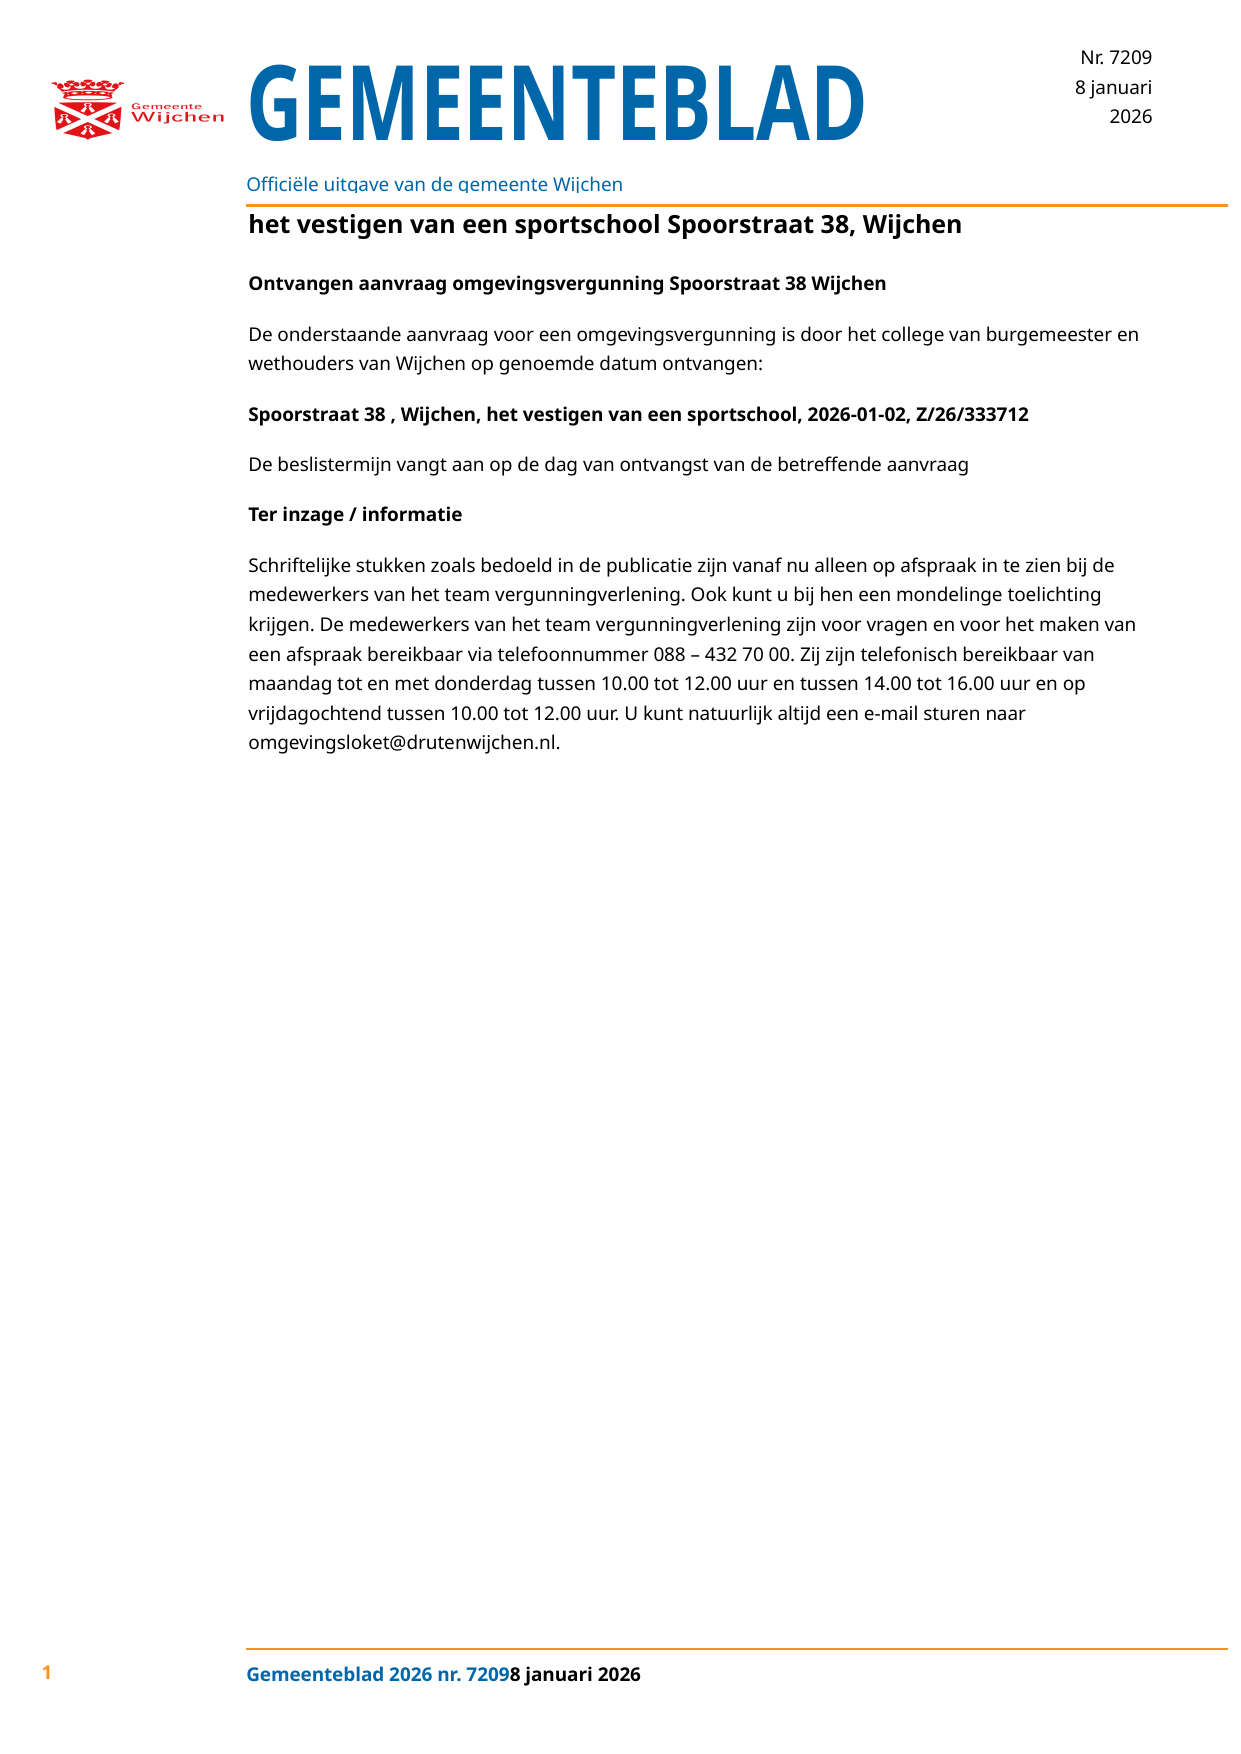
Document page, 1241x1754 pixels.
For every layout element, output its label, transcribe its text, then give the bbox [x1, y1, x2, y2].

text het vestigen van een sportschool Spoorstraat 38, Wijchen [248, 207, 1152, 241]
text De beslistermijn vangt aan op de dag van ontvangst van de betreffende aanvraag [248, 451, 1152, 477]
text Ontvangen aanvraag omgevingsvergunning Spoorstraat 38 Wijchen [248, 270, 1152, 296]
picture [41, 47, 231, 172]
text Schriftelijke stukken zoals bedoeld in de publicatie zijn vanaf nu alleen op afspraak in te zien bij de medewerkers van het team vergunningverlening. Ook kunt u bij hen een mondelinge toelichting krijgen. De medewerkers van het team vergunningverlening zijn voor vragen en voor het maken van een afspraak bereikbaar via telefoonnummer 088 – 432 70 00. Zij zijn telefonisch bereikbaar van maandag tot en met donderdag tussen 10.00 tot 12.00 uur en tussen 14.00 tot 16.00 uur en op vrijdagochtend tussen 10.00 tot 12.00 uur. U kunt natuurlijk altijd een e-mail sturen naar omgevingsloket@drutenwijchen.nl. [248, 552, 1152, 755]
text De onderstaande aanvraag voor een omgevingsvergunning is door het college van burgemeester en wethouders van Wijchen op genoemde datum ontvangen: [248, 321, 1152, 376]
text Spoorstraat 38 , Wijchen, het vestigen van een sportschool, 2026-01-02, Z/26/333712 [248, 401, 1152, 426]
text Ter inzage / informatie [248, 502, 1152, 527]
